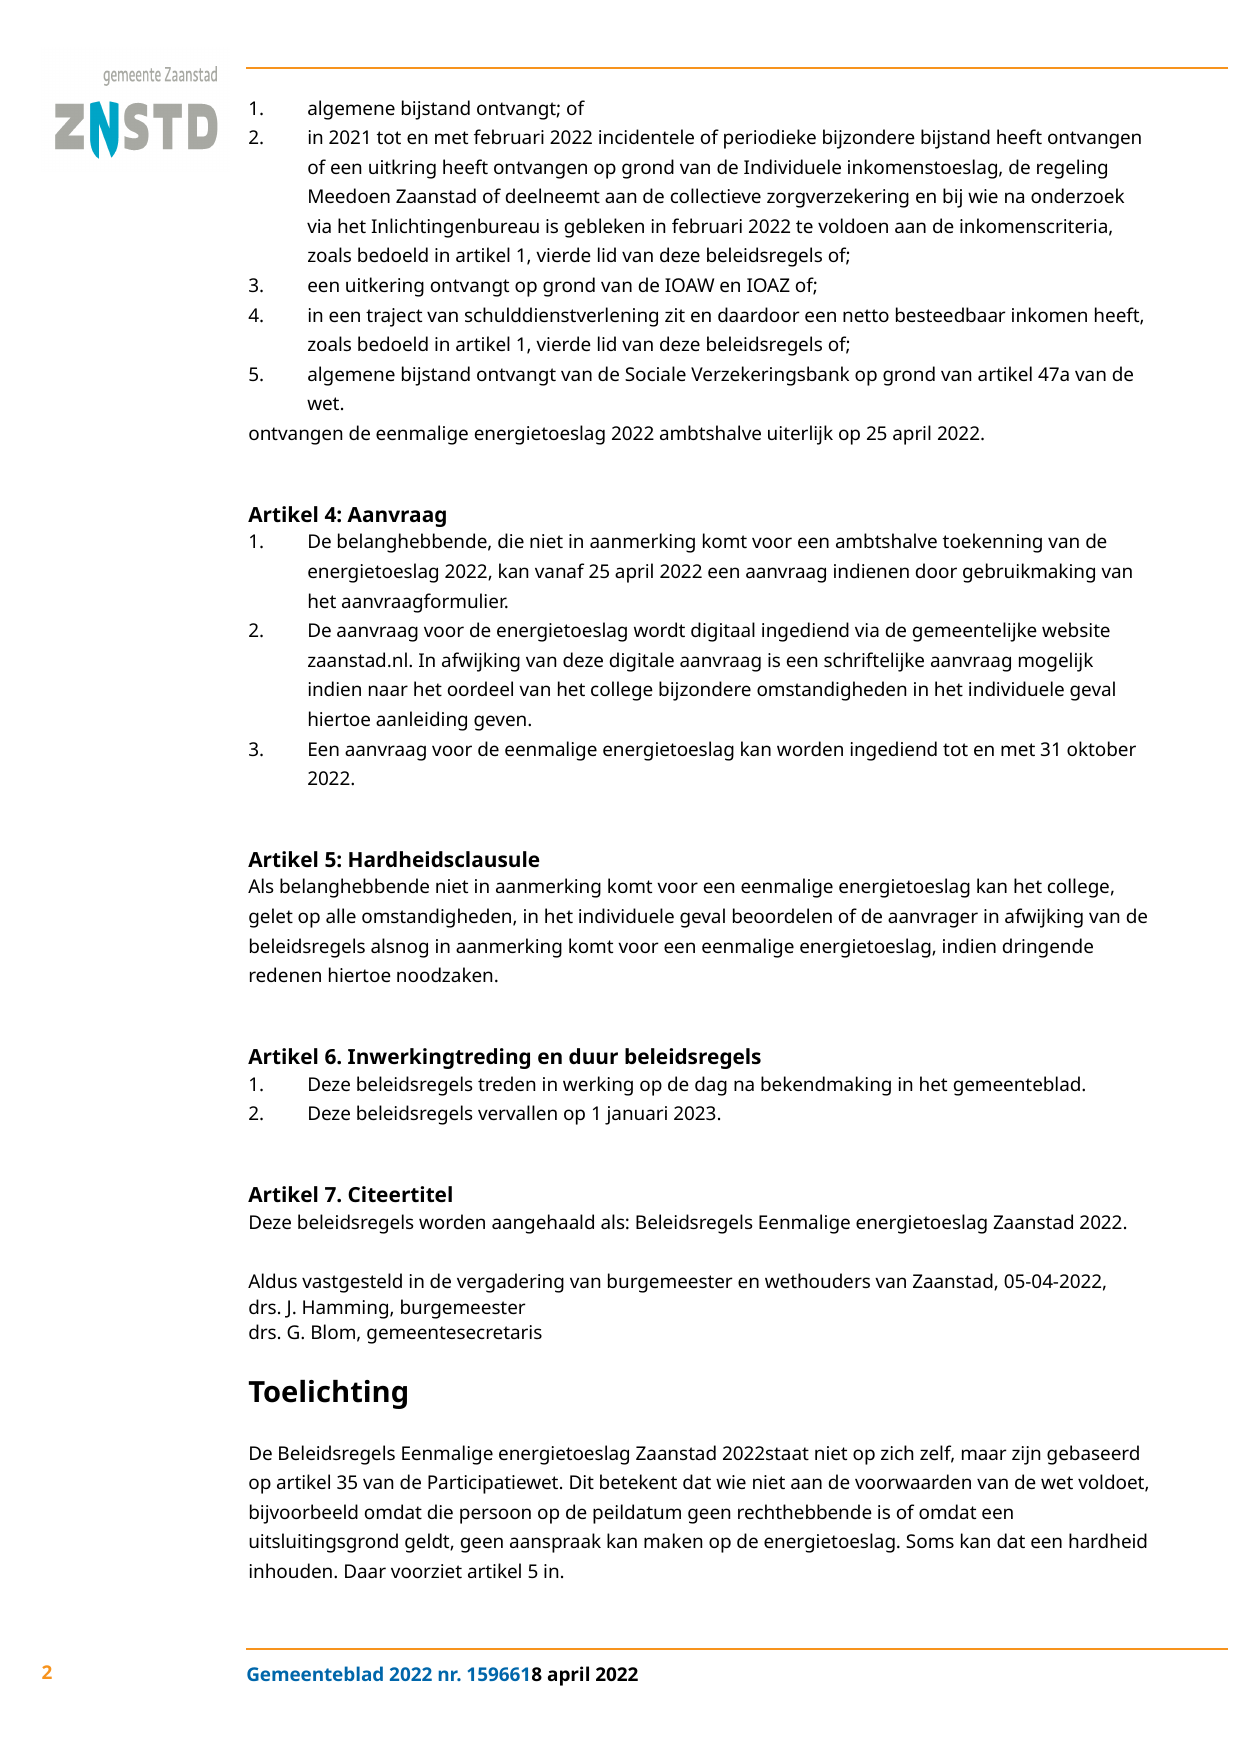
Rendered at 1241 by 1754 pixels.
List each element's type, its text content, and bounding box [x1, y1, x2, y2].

list algemene bijstand ontvangt van de Sociale Verzekeringsbank op grond van artikel 47a van de wet. [248, 361, 1152, 416]
text drs. G. Blom, gemeentesecretaris [248, 1319, 1152, 1345]
text Als belanghebbende niet in aanmerking komt voor een eenmalige energietoeslag kan het college, gelet op alle omstandigheden, in het individuele geval beoordelen of de aanvrager in afwijking van de beleidsregels alsnog in aanmerking komt voor een eenmalige energietoeslag, indien dringende redenen hiertoe noodzaken. [248, 874, 1152, 988]
list in 2021 tot en met februari 2022 incidentele of periodieke bijzondere bijstand heeft ontvangen of een uitkring heeft ontvangen op grond van de Individuele inkomenstoeslag, de regeling Meedoen Zaanstad of deelneemt aan de collectieve zorgverzekering en bij wie na onderzoek via het Inlichtingenbureau is gebleken in februari 2022 te voldoen aan de inkomenscriteria, zoals bedoeld in artikel 1, vierde lid van deze beleidsregels of; [248, 124, 1152, 268]
text Artikel 6. Inwerkingtreding en duur beleidsregels [248, 1042, 1152, 1071]
text drs. J. Hamming, burgemeester [248, 1294, 1152, 1319]
picture [41, 47, 231, 172]
text Artikel 5: Hardheidsclausule [248, 845, 1152, 874]
list algemene bijstand ontvangt; of [248, 95, 1152, 121]
list Deze beleidsregels vervallen op 1 januari 2023. [248, 1101, 1152, 1126]
text Toelichting [248, 1371, 1152, 1411]
text Artikel 7. Citeertitel [248, 1181, 1152, 1209]
text ontvangen de eenmalige energietoeslag 2022 ambtshalve uiterlijk op 25 april 2022. [248, 420, 1152, 446]
text Artikel 4: Aanvraag [248, 500, 1152, 529]
list Deze beleidsregels treden in werking op de dag na bekendmaking in het gemeenteblad. [248, 1071, 1152, 1097]
list Een aanvraag voor de eenmalige energietoeslag kan worden ingediend tot en met 31 oktober 2022. [248, 736, 1152, 791]
list De aanvraag voor de energietoeslag wordt digitaal ingediend via de gemeentelijke website zaanstad.nl. In afwijking van deze digitale aanvraag is een schriftelijke aanvraag mogelijk indien naar het oordeel van het college bijzondere omstandigheden in het individuele geval hiertoe aanleiding geven. [248, 617, 1152, 732]
text De Beleidsregels Eenmalige energietoeslag Zaanstad 2022staat niet op zich zelf, maar zijn gebaseerd op artikel 35 van de Participatiewet. Dit betekent dat wie niet aan de voorwaarden van de wet voldoet, bijvoorbeeld omdat die persoon op de peildatum geen rechthebbende is of omdat een uitsluitingsgrond geldt, geen aanspraak kan maken op de energietoeslag. Soms kan dat een hardheid inhouden. Daar voorziet artikel 5 in. [248, 1440, 1152, 1584]
text Aldus vastgesteld in de vergadering van burgemeester en wethouders van Zaanstad, 05-04-2022, [248, 1268, 1152, 1294]
list in een traject van schulddienstverlening zit en daardoor een netto besteedbaar inkomen heeft, zoals bedoeld in artikel 1, vierde lid van deze beleidsregels of; [248, 302, 1152, 357]
list De belanghebbende, die niet in aanmerking komt voor een ambtshalve toekenning van de energietoeslag 2022, kan vanaf 25 april 2022 een aanvraag indienen door gebruikmaking van het aanvraagformulier. [248, 529, 1152, 613]
list een uitkering ontvangt op grond van de IOAW en IOAZ of; [248, 272, 1152, 298]
text Deze beleidsregels worden aangehaald als: Beleidsregels Eenmalige energietoeslag Zaanstad 2022. [248, 1209, 1152, 1235]
